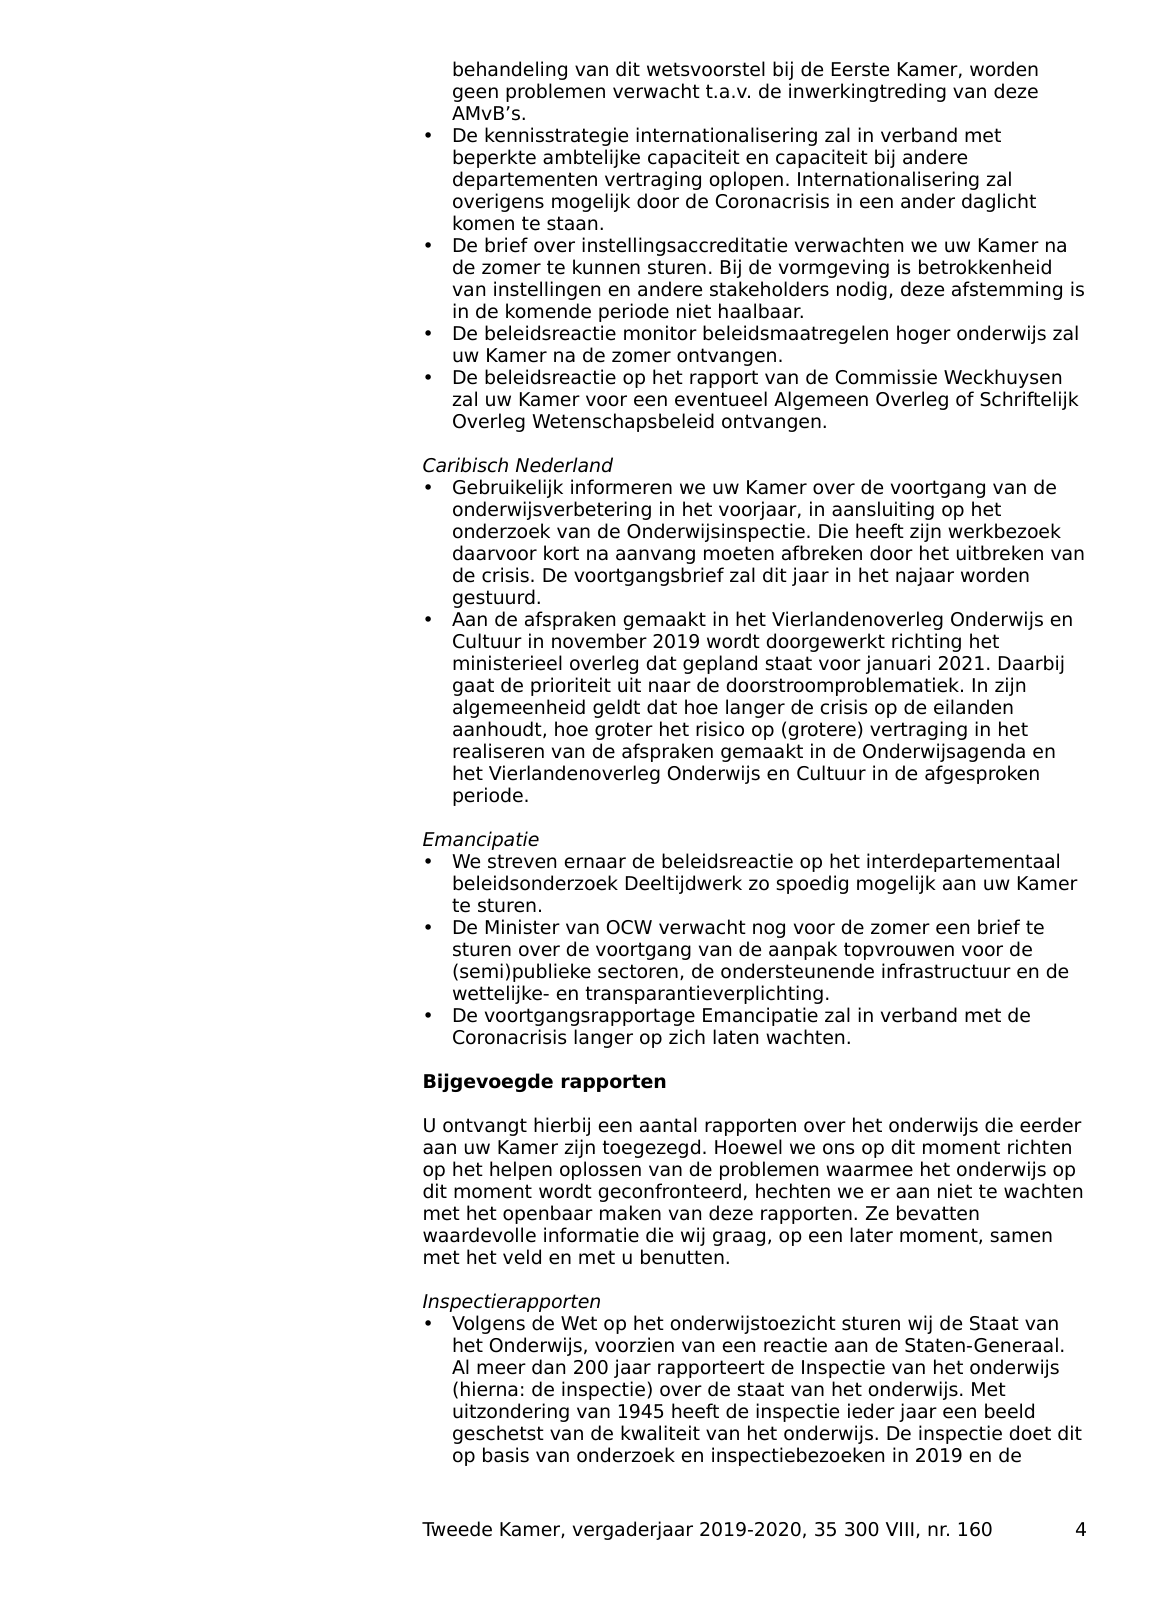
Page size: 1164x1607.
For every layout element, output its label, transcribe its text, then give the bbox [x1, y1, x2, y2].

text • De voortgangsrapportage Emancipatie zal in verband met de Coronacrisis langer op zich laten wachten. [422, 1004, 1087, 1048]
subtitle Emancipatie [422, 829, 1087, 851]
text • We streven ernaar de beleidsreactie op het interdepartementaal beleidsonderzoek Deeltijdwerk zo spoedig mogelijk aan uw Kamer te sturen. [422, 851, 1087, 917]
text behandeling van dit wetsvoorstel bij de Eerste Kamer, worden geen problemen verwacht t.a.v. de inwerkingtreding van deze AMvB’s. [422, 59, 1087, 125]
text • Volgens de Wet op het onderwijstoezicht sturen wij de Staat van het Onderwijs, voorzien van een reactie aan de Staten-Generaal. Al meer dan 200 jaar rapporteert de Inspectie van het onderwijs (hierna: de inspectie) over de staat van het onderwijs. Met uitzondering van 1945 heeft de inspectie ieder jaar een beeld geschetst van de kwaliteit van het onderwijs. De inspectie doet dit op basis van onderzoek en inspectiebezoeken in 2019 en de [422, 1313, 1087, 1467]
text • Aan de afspraken gemaakt in het Vierlandenoverleg Onderwijs en Cultuur in november 2019 wordt doorgewerkt richting het ministerieel overleg dat gepland staat voor januari 2021. Daarbij gaat de prioriteit uit naar de doorstroomproblematiek. In zijn algemeenheid geldt dat hoe langer de crisis op de eilanden aanhoudt, hoe groter het risico op (grotere) vertraging in het realiseren van de afspraken gemaakt in de Onderwijsagenda en het Vierlandenoverleg Onderwijs en Cultuur in de afgesproken periode. [422, 609, 1087, 807]
text • De Minister van OCW verwacht nog voor de zomer een brief te sturen over de voortgang van de aanpak topvrouwen voor de (semi)publieke sectoren, de ondersteunende infrastructuur en de wettelijke- en transparantieverplichting. [422, 917, 1087, 1004]
subtitle Bijgevoegde rapporten [422, 1071, 1087, 1093]
text • Gebruikelijk informeren we uw Kamer over de voortgang van de onderwijsverbetering in het voorjaar, in aansluiting op het onderzoek van de Onderwijsinspectie. Die heeft zijn werkbezoek daarvoor kort na aanvang moeten afbreken door het uitbreken van de crisis. De voortgangsbrief zal dit jaar in het najaar worden gestuurd. [422, 477, 1087, 609]
text • De brief over instellingsaccreditatie verwachten we uw Kamer na de zomer te kunnen sturen. Bij de vormgeving is betrokkenheid van instellingen en andere stakeholders nodig, deze afstemming is in de komende periode niet haalbaar. [422, 235, 1087, 323]
subtitle Inspectierapporten [422, 1291, 1087, 1313]
text • De beleidsreactie monitor beleidsmaatregelen hoger onderwijs zal uw Kamer na de zomer ontvangen. [422, 323, 1087, 367]
text • De kennisstrategie internationalisering zal in verband met beperkte ambtelijke capaciteit en capaciteit bij andere departementen vertraging oplopen. Internationalisering zal overigens mogelijk door de Coronacrisis in een ander daglicht komen te staan. [422, 125, 1087, 235]
text U ontvangt hierbij een aantal rapporten over het onderwijs die eerder aan uw Kamer zijn toegezegd. Hoewel we ons op dit moment richten op het helpen oplossen van de problemen waarmee het onderwijs op dit moment wordt geconfronteerd, hechten we er aan niet te wachten met het openbaar maken van deze rapporten. Ze bevatten waardevolle informatie die wij graag, op een later moment, samen met het veld en met u benutten. [422, 1115, 1087, 1269]
text • De beleidsreactie op het rapport van de Commissie Weckhuysen zal uw Kamer voor een eventueel Algemeen Overleg of Schriftelijk Overleg Wetenschapsbeleid ontvangen. [422, 367, 1087, 433]
subtitle Caribisch Nederland [422, 455, 1087, 477]
